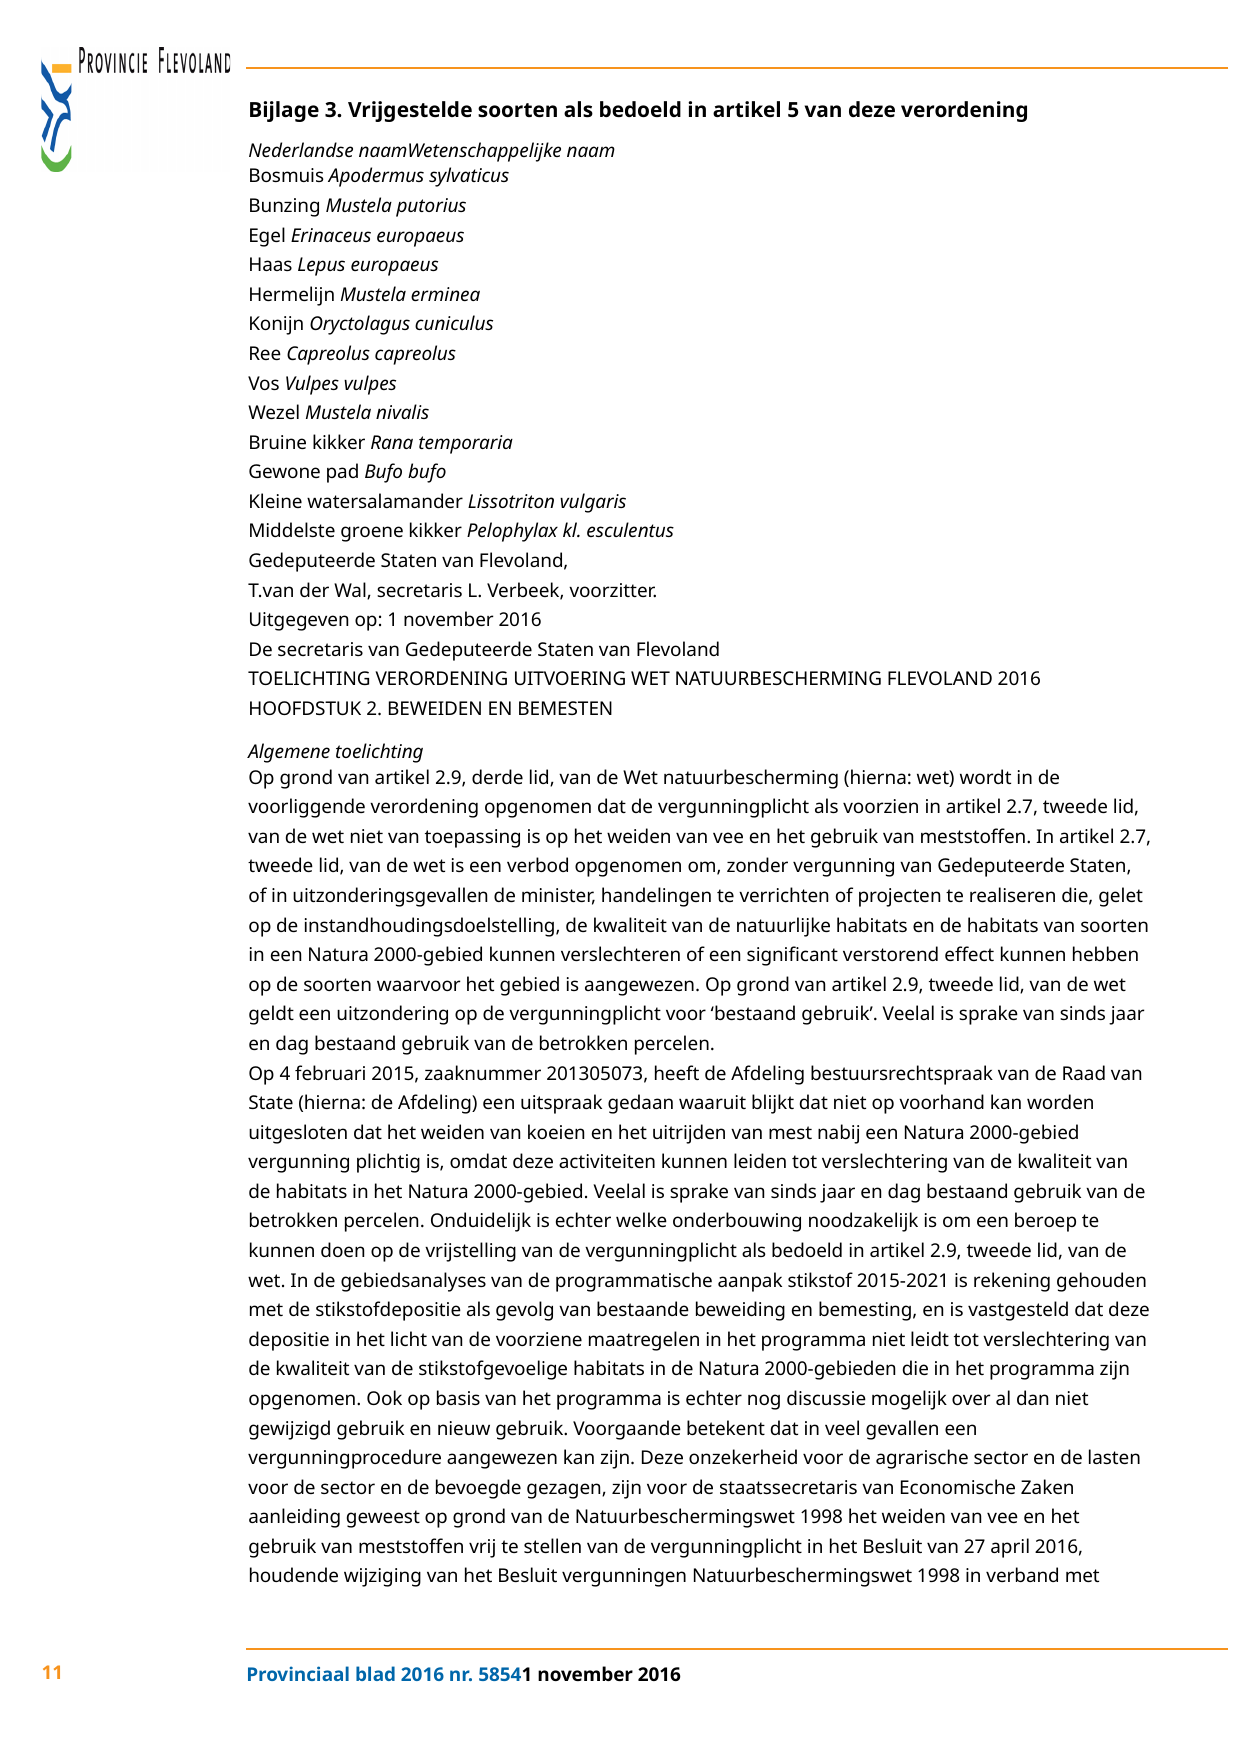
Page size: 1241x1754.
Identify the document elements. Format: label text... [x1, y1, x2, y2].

text Ree Capreolus capreolus [248, 340, 1152, 366]
text Bunzing Mustela putorius [248, 192, 1152, 218]
text Uitgegeven op: 1 november 2016 [248, 606, 1152, 632]
text Algemene toelichting [248, 738, 1152, 764]
picture [41, 47, 231, 172]
text Gewone pad Bufo bufo [248, 458, 1152, 484]
text T.van der Wal, secretaris L. Verbeek, voorzitter. [248, 577, 1152, 602]
text Kleine watersalamander Lissotriton vulgaris [248, 488, 1152, 514]
text Op grond van artikel 2.9, derde lid, van de Wet natuurbescherming (hierna: wet) wordt in de voorliggende verordening opgenomen dat de vergunningplicht als voorzien in artikel 2.7, tweede lid, van de wet niet van toepassing is op het weiden van vee en het gebruik van meststoffen. In artikel 2.7, tweede lid, van de wet is een verbod opgenomen om, zonder vergunning van Gedeputeerde Staten, of in uitzonderingsgevallen de minister, handelingen te verrichten of projecten te realiseren die, gelet op de instandhoudingsdoelstelling, de kwaliteit van de natuurlijke habitats en de habitats van soorten in een Natura 2000-gebied kunnen verslechteren of een significant verstorend effect kunnen hebben op de soorten waarvoor het gebied is aangewezen. Op grond van artikel 2.9, tweede lid, van de wet geldt een uitzondering op de vergunningplicht voor ‘bestaand gebruik’. Veelal is sprake van sinds jaar en dag bestaand gebruik van de betrokken percelen. [248, 764, 1152, 1056]
text Vos Vulpes vulpes [248, 370, 1152, 395]
text Egel Erinaceus europaeus [248, 222, 1152, 247]
text Haas Lepus europaeus [248, 251, 1152, 277]
text Bruine kikker Rana temporaria [248, 429, 1152, 454]
text Middelste groene kikker Pelophylax kl. esculentus [248, 518, 1152, 543]
text De secretaris van Gedeputeerde Staten van Flevoland [248, 636, 1152, 662]
text Nederlandse naamWetenschappelijke naam [248, 137, 1152, 163]
text Gedeputeerde Staten van Flevoland, [248, 547, 1152, 573]
text Konijn Oryctolagus cuniculus [248, 311, 1152, 336]
text Bijlage 3. Vrijgestelde soorten als bedoeld in artikel 5 van deze verordening [248, 95, 1152, 123]
text Bosmuis Apodermus sylvaticus [248, 163, 1152, 188]
text Hermelijn Mustela erminea [248, 281, 1152, 307]
text HOOFDSTUK 2. BEWEIDEN EN BEMESTEN [248, 695, 1152, 721]
text Wezel Mustela nivalis [248, 399, 1152, 425]
text Op 4 februari 2015, zaaknummer 201305073, heeft de Afdeling bestuursrechtspraak van de Raad van State (hierna: de Afdeling) een uitspraak gedaan waaruit blijkt dat niet op voorhand kan worden uitgesloten dat het weiden van koeien en het uitrijden van mest nabij een Natura 2000-gebied vergunning plichtig is, omdat deze activiteiten kunnen leiden tot verslechtering van de kwaliteit van de habitats in het Natura 2000-gebied. Veelal is sprake van sinds jaar en dag bestaand gebruik van de betrokken percelen. Onduidelijk is echter welke onderbouwing noodzakelijk is om een beroep te kunnen doen op de vrijstelling van de vergunningplicht als bedoeld in artikel 2.9, tweede lid, van de wet. In de gebiedsanalyses van de programmatische aanpak stikstof 2015-2021 is rekening gehouden met de stikstofdepositie als gevolg van bestaande beweiding en bemesting, en is vastgesteld dat deze depositie in het licht van de voorziene maatregelen in het programma niet leidt tot verslechtering van de kwaliteit van de stikstofgevoelige habitats in de Natura 2000-gebieden die in het programma zijn opgenomen. Ook op basis van het programma is echter nog discussie mogelijk over al dan niet gewijzigd gebruik en nieuw gebruik. Voorgaande betekent dat in veel gevallen een vergunningprocedure aangewezen kan zijn. Deze onzekerheid voor de agrarische sector en de lasten voor de sector en de bevoegde gezagen, zijn voor de staatssecretaris van Economische Zaken aanleiding geweest op grond van de Natuurbeschermingswet 1998 het weiden van vee en het gebruik van meststoffen vrij te stellen van de vergunningplicht in het Besluit van 27 april 2016, houdende wijziging van het Besluit vergunningen Natuurbeschermingswet 1998 in verband met [248, 1060, 1152, 1588]
text TOELICHTING VERORDENING UITVOERING WET NATUURBESCHERMING FLEVOLAND 2016 [248, 666, 1152, 691]
